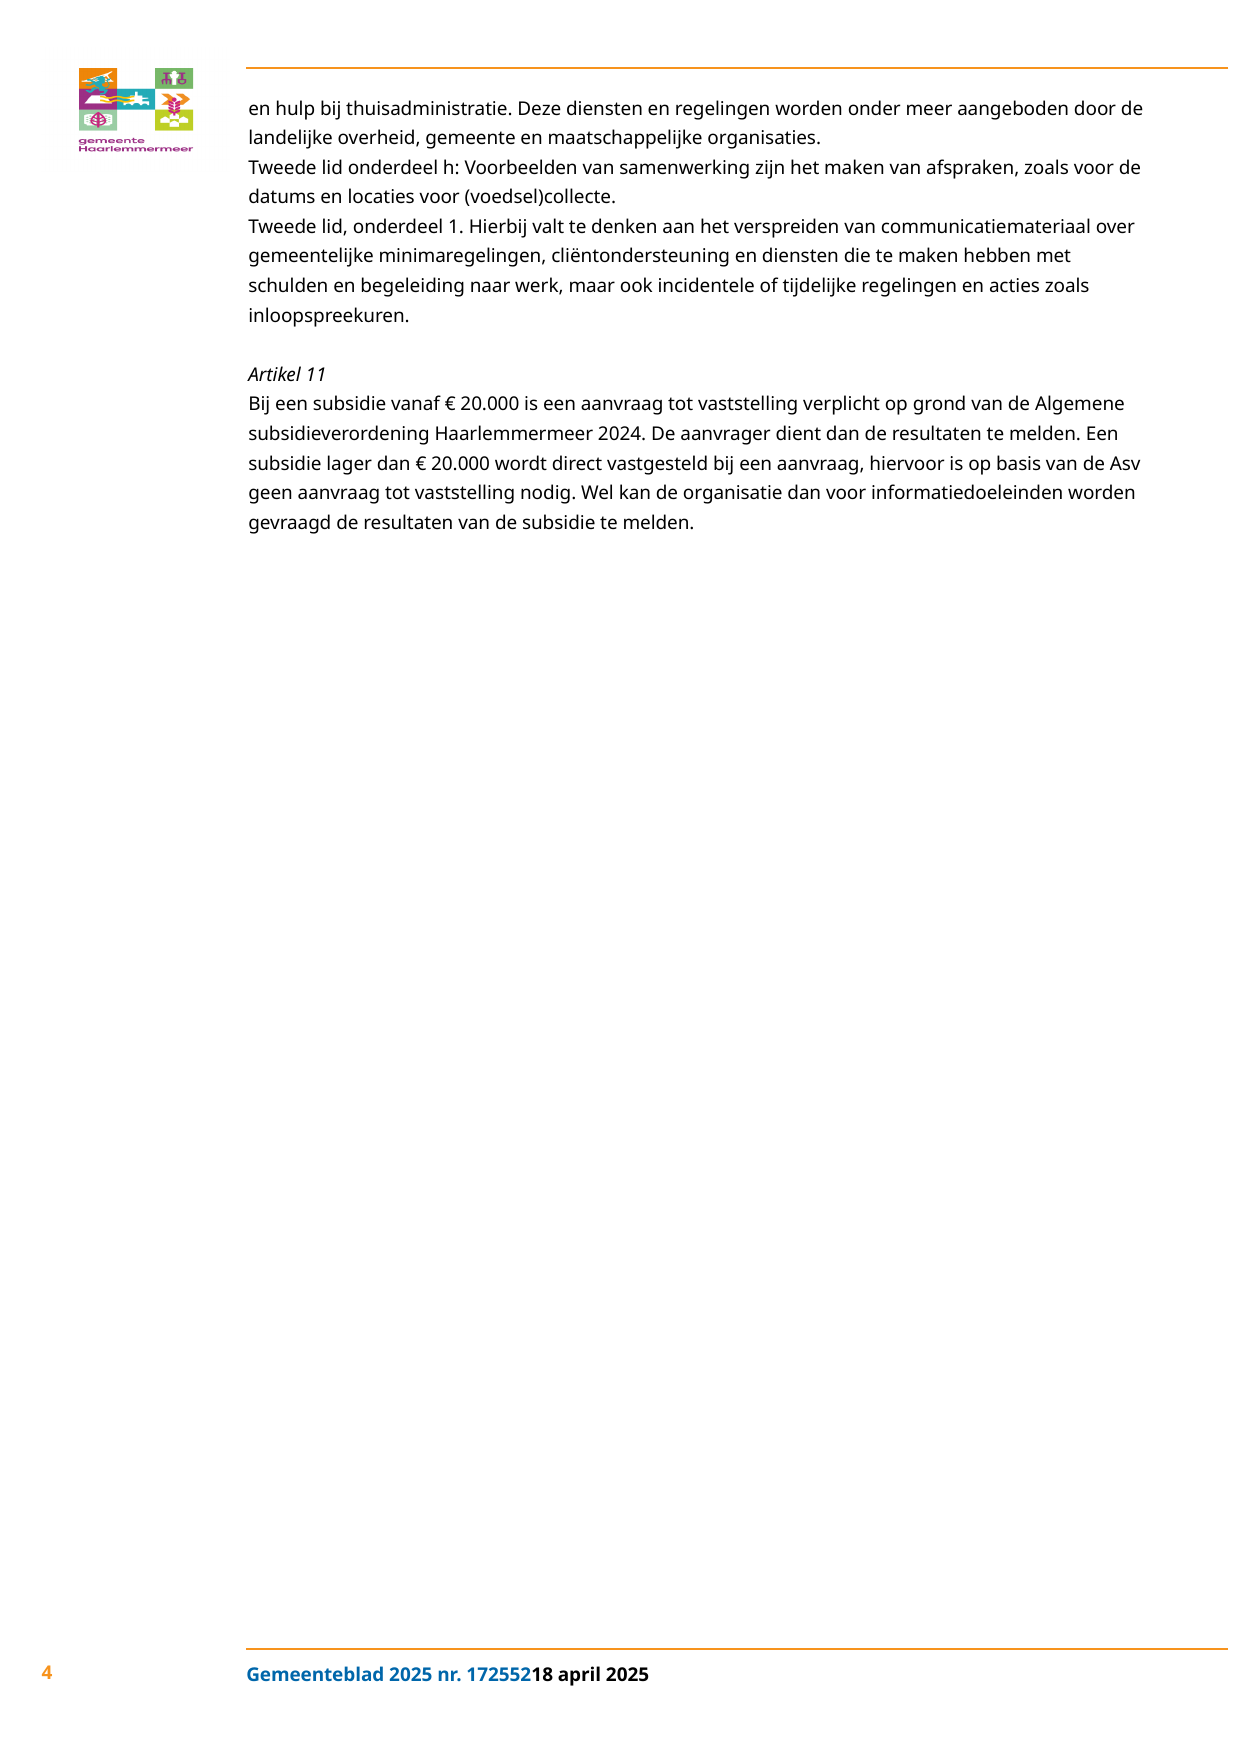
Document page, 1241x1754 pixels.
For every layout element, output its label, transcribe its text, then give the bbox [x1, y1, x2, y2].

picture [41, 47, 231, 172]
text en hulp bij thuisadministratie. Deze diensten en regelingen worden onder meer aangeboden door de landelijke overheid, gemeente en maatschappelijke organisaties. [248, 95, 1152, 150]
text Tweede lid, onderdeel 1. Hierbij valt te denken aan het verspreiden van communicatiemateriaal over gemeentelijke minimaregelingen, cliëntondersteuning en diensten die te maken hebben met schulden en begeleiding naar werk, maar ook incidentele of tijdelijke regelingen en acties zoals inloopspreekuren. [248, 213, 1152, 328]
text Tweede lid onderdeel h: Voorbeelden van samenwerking zijn het maken van afspraken, zoals voor de datums en locaties voor (voedsel)collecte. [248, 154, 1152, 209]
text Bij een subsidie vanaf € 20.000 is een aanvraag tot vaststelling verplicht op grond van de Algemene subsidieverordening Haarlemmermeer 2024. De aanvrager dient dan de resultaten te melden. Een subsidie lager dan € 20.000 wordt direct vastgesteld bij een aanvraag, hiervoor is op basis van de Asv geen aanvraag tot vaststelling nodig. Wel kan de organisatie dan voor informatiedoeleinden worden gevraagd de resultaten van de subsidie te melden. [248, 391, 1152, 535]
text Artikel 11 [248, 361, 1152, 387]
